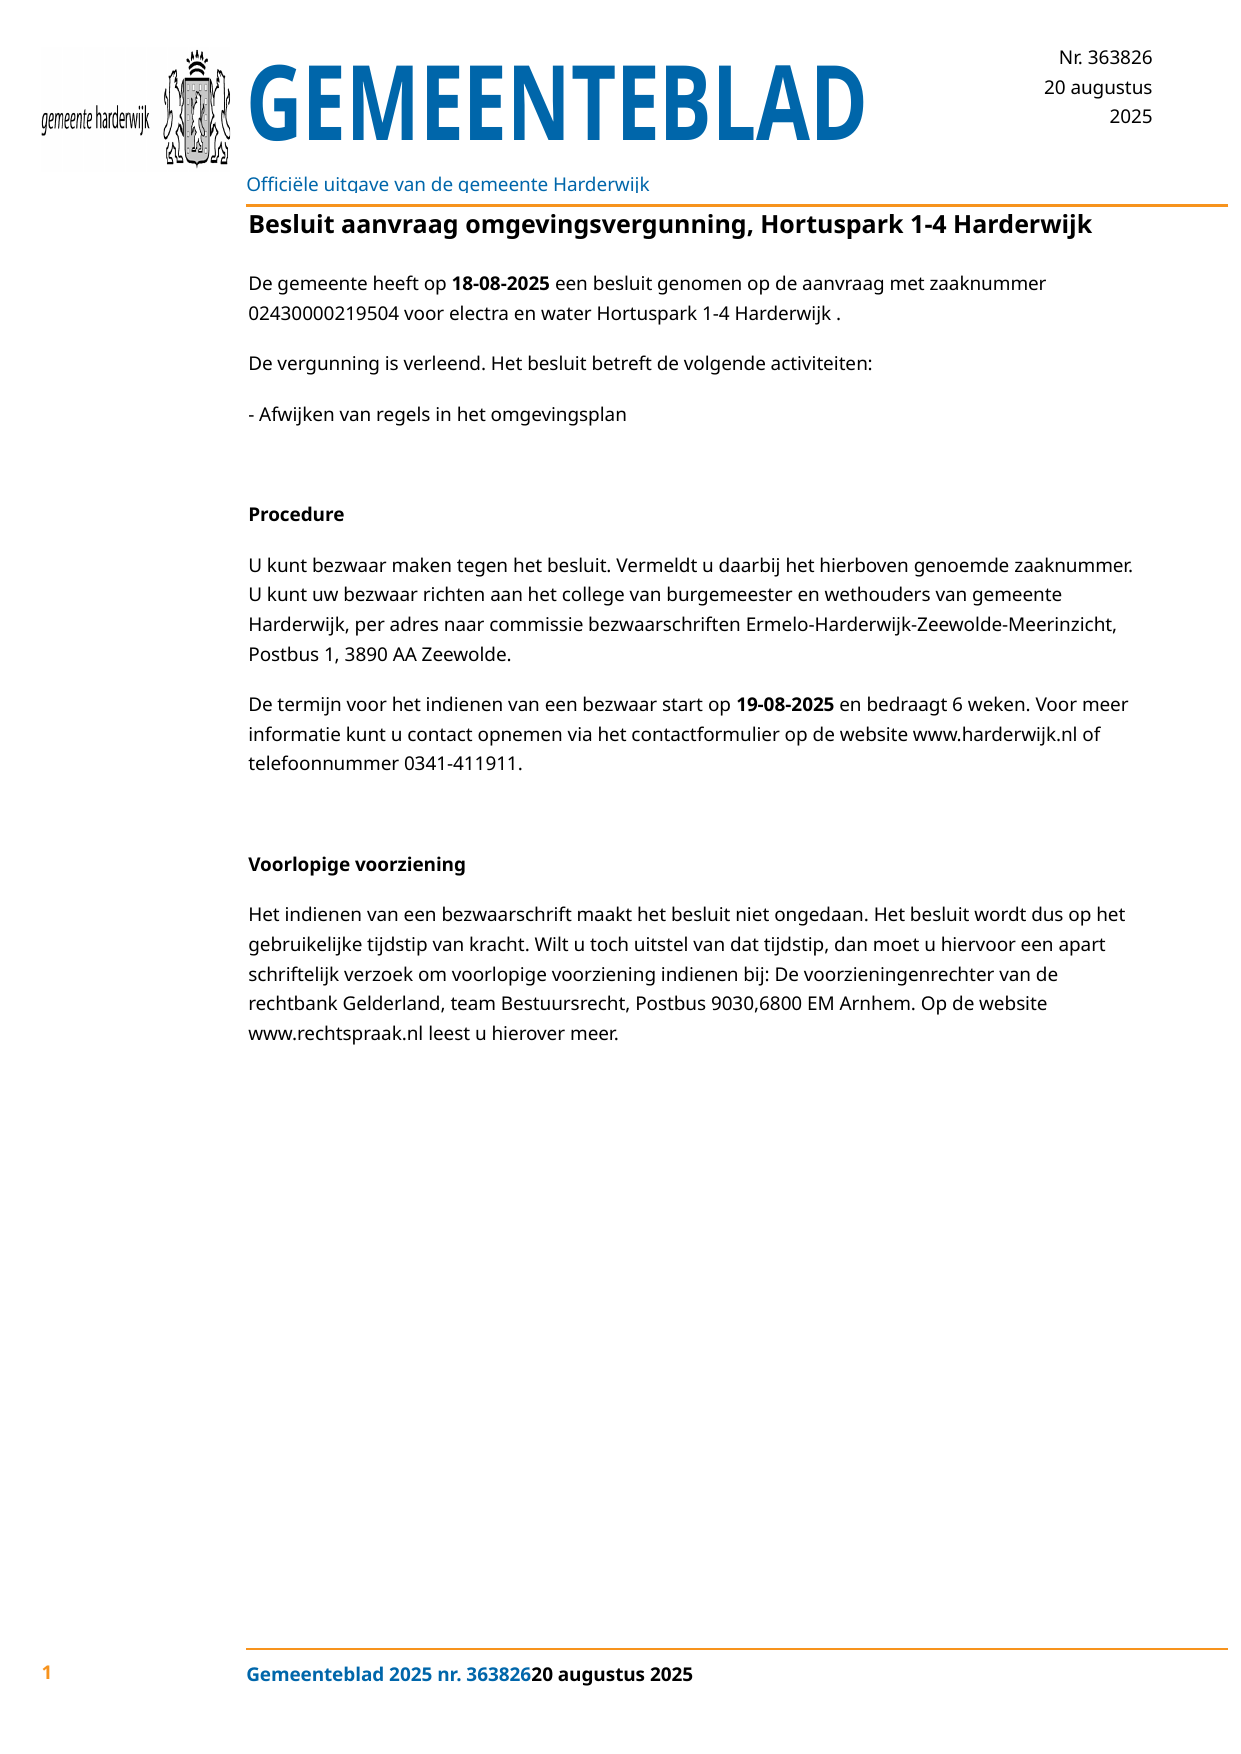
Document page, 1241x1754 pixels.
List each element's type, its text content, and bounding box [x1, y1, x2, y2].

text Het indienen van een bezwaarschrift maakt het besluit niet ongedaan. Het besluit wordt dus op het gebruikelijke tijdstip van kracht. Wilt u toch uitstel van dat tijdstip, dan moet u hiervoor een apart schriftelijk verzoek om voorlopige voorziening indienen bij: De voorzieningenrechter van de rechtbank Gelderland, team Bestuursrecht, Postbus 9030,6800 EM Arnhem. Op de website www.rechtspraak.nl leest u hierover meer. [248, 902, 1152, 1046]
text Procedure [248, 502, 1152, 527]
text De gemeente heeft op 18-08-2025 een besluit genomen op de aanvraag met zaaknummer 02430000219504 voor electra en water Hortuspark 1-4 Harderwijk . [248, 270, 1152, 326]
text De vergunning is verleend. Het besluit betreft de volgende activiteiten: [248, 350, 1152, 376]
text Besluit aanvraag omgevingsvergunning, Hortuspark 1-4 Harderwijk [248, 207, 1152, 241]
text Voorlopige voorziening [248, 851, 1152, 877]
text U kunt bezwaar maken tegen het besluit. Vermeldt u daarbij het hierboven genoemde zaaknummer. U kunt uw bezwaar richten aan het college van burgemeester en wethouders van gemeente Harderwijk, per adres naar commissie bezwaarschriften Ermelo-Harderwijk-Zeewolde-Meerinzicht, Postbus 1, 3890 AA Zeewolde. [248, 552, 1152, 666]
picture [41, 47, 231, 172]
text - Afwijken van regels in het omgevingsplan [248, 401, 1152, 426]
text De termijn voor het indienen van een bezwaar start op 19-08-2025 en bedraagt 6 weken. Voor meer informatie kunt u contact opnemen via het contactformulier op de website www.harderwijk.nl of telefoonnummer 0341-411911. [248, 691, 1152, 776]
